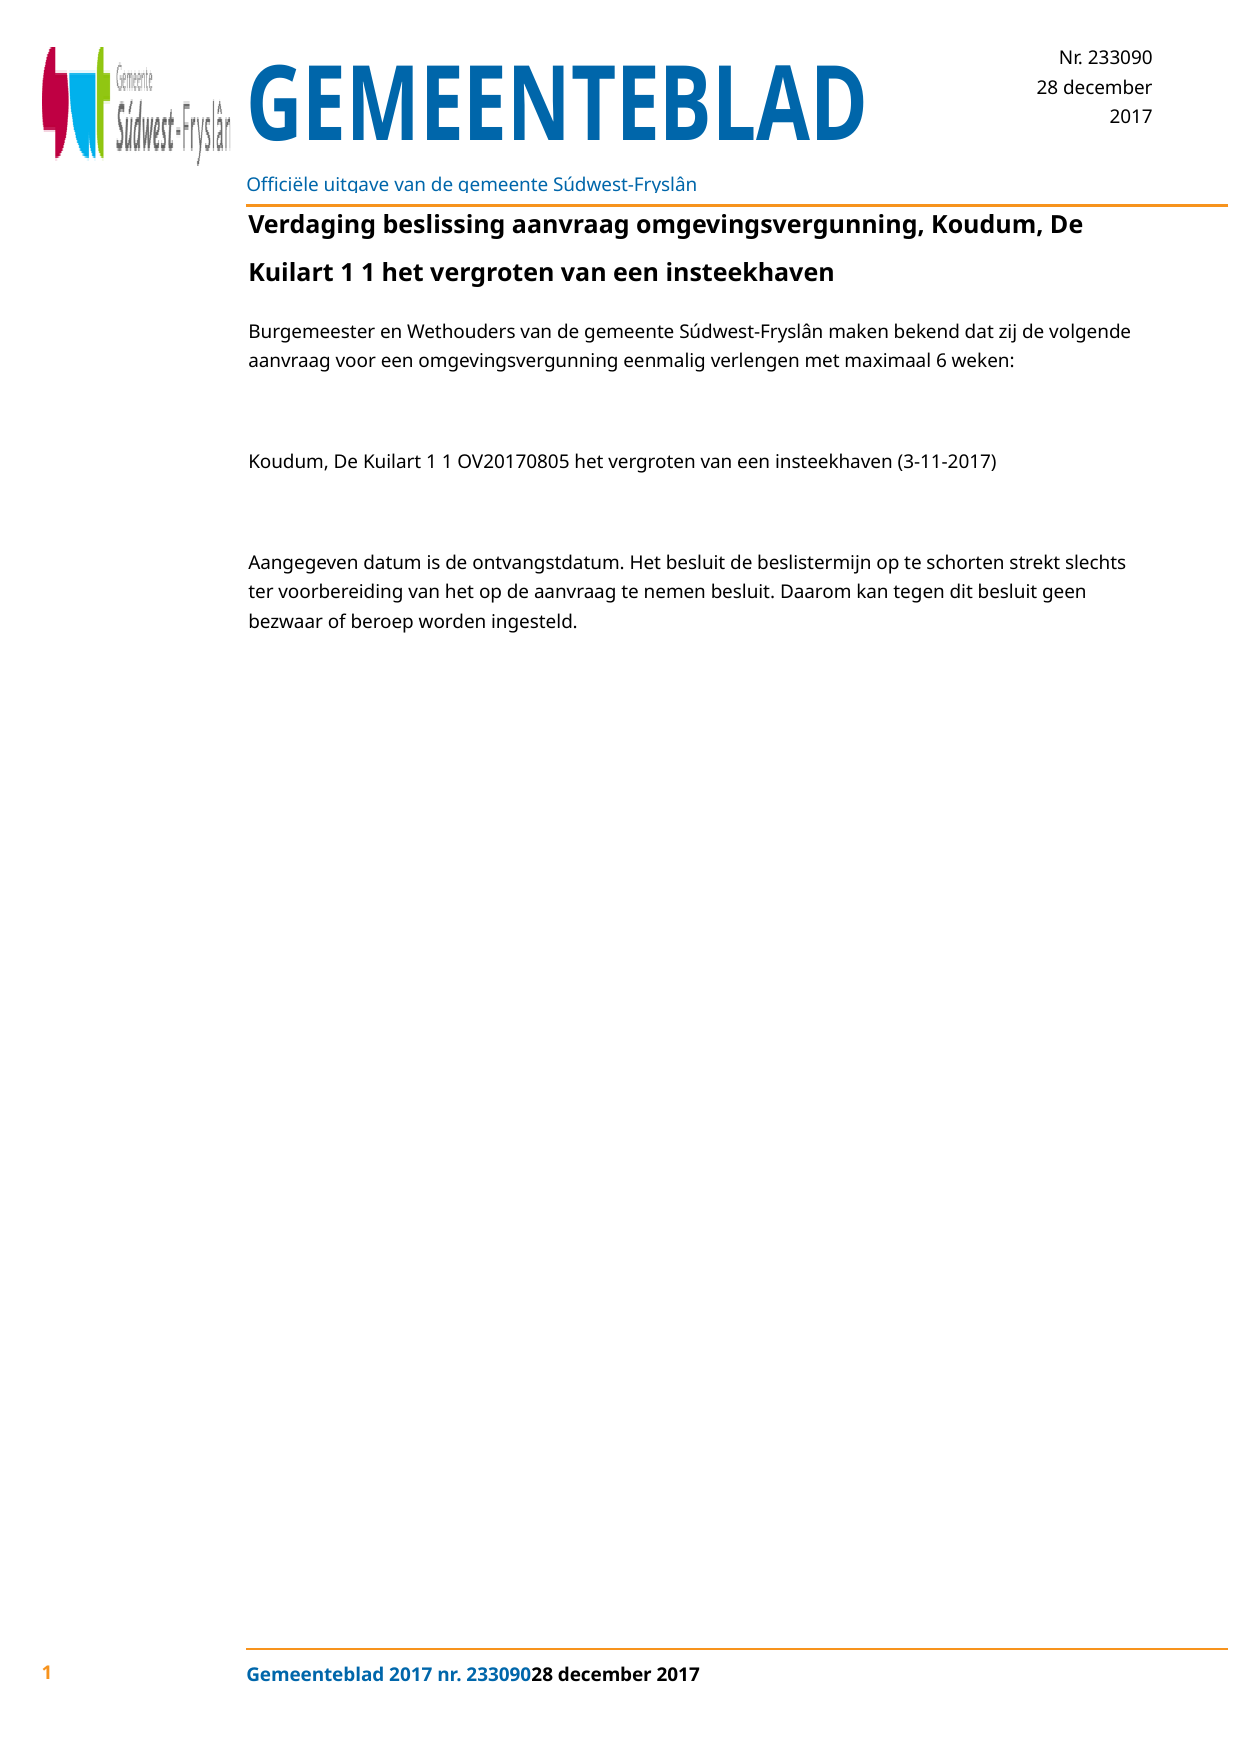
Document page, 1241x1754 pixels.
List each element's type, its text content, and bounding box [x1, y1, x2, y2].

text Koudum, De Kuilart 1 1 OV20170805 het vergroten van een insteekhaven (3-11-2017) [248, 448, 1152, 474]
text Aangegeven datum is de ontvangstdatum. Het besluit de beslistermijn op te schorten strekt slechts ter voorbereiding van het op de aanvraag te nemen besluit. Daarom kan tegen dit besluit geen bezwaar of beroep worden ingesteld. [248, 549, 1152, 634]
picture [41, 47, 231, 172]
text Verdaging beslissing aanvraag omgevingsvergunning, Koudum, De Kuilart 1 1 het vergroten van een insteekhaven [248, 207, 1152, 288]
text Burgemeester en Wethouders van de gemeente Súdwest-Fryslân maken bekend dat zij de volgende aanvraag voor een omgevingsvergunning eenmalig verlengen met maximaal 6 weken: [248, 318, 1152, 373]
